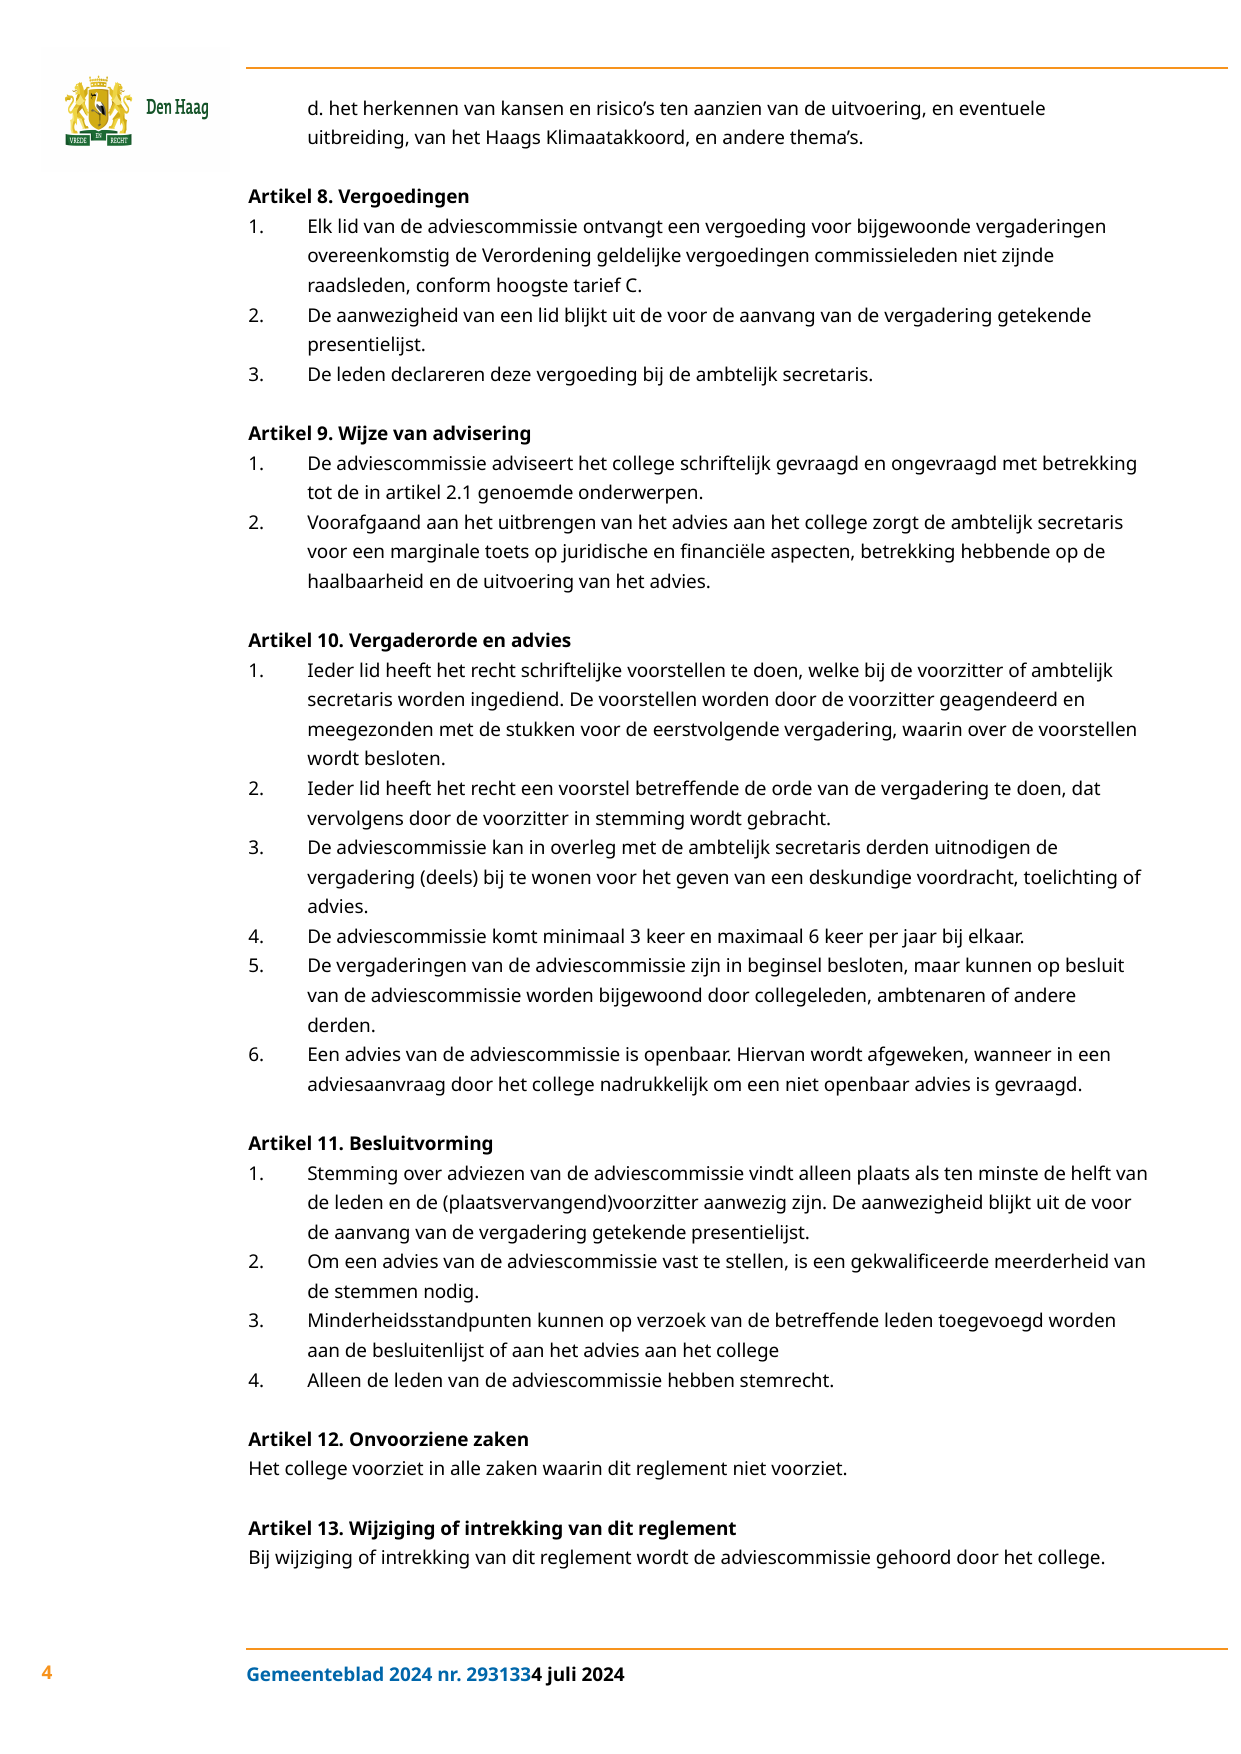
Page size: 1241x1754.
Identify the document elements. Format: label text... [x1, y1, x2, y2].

list Ieder lid heeft het recht schriftelijke voorstellen te doen, welke bij de voorzitter of ambtelijk secretaris worden ingediend. De voorstellen worden door de voorzitter geagendeerd en meegezonden met de stukken voor de eerstvolgende vergadering, waarin over de voorstellen wordt besloten. [248, 657, 1152, 771]
text Artikel 13. Wijziging of intrekking van dit reglement [248, 1515, 1152, 1541]
text Bij wijziging of intrekking van dit reglement wordt de adviescommissie gehoord door het college. [248, 1544, 1152, 1570]
list De adviescommissie kan in overleg met de ambtelijk secretaris derden uitnodigen de vergadering (deels) bij te wonen voor het geven van een deskundige voordracht, toelichting of advies. [248, 834, 1152, 919]
list De adviescommissie adviseert het college schriftelijk gevraagd en ongevraagd met betrekking tot de in artikel 2.1 genoemde onderwerpen. [248, 450, 1152, 505]
text Artikel 8. Vergoedingen [248, 183, 1152, 209]
list d. het herkennen van kansen en risico’s ten aanzien van de uitvoering, en eventuele uitbreiding, van het Haags Klimaatakkoord, en andere thema’s. [248, 95, 1152, 150]
list De leden declareren deze vergoeding bij de ambtelijk secretaris. [248, 361, 1152, 387]
list De aanwezigheid van een lid blijkt uit de voor de aanvang van de vergadering getekende presentielijst. [248, 302, 1152, 357]
list Minderheidsstandpunten kunnen op verzoek van de betreffende leden toegevoegd worden aan de besluitenlijst of aan het advies aan het college [248, 1308, 1152, 1363]
list Stemming over adviezen van de adviescommissie vindt alleen plaats als ten minste de helft van de leden en de (plaatsvervangend)voorzitter aanwezig zijn. De aanwezigheid blijkt uit de voor de aanvang van de vergadering getekende presentielijst. [248, 1160, 1152, 1245]
text Artikel 11. Besluitvorming [248, 1130, 1152, 1156]
text Het college voorziet in alle zaken waarin dit reglement niet voorziet. [248, 1456, 1152, 1481]
list Ieder lid heeft het recht een voorstel betreffende de orde van de vergadering te doen, dat vervolgens door de voorzitter in stemming wordt gebracht. [248, 775, 1152, 831]
list Om een advies van de adviescommissie vast te stellen, is een gekwalificeerde meerderheid van de stemmen nodig. [248, 1248, 1152, 1304]
list De vergaderingen van de adviescommissie zijn in beginsel besloten, maar kunnen op besluit van de adviescommissie worden bijgewoond door collegeleden, ambtenaren of andere derden. [248, 953, 1152, 1038]
text Artikel 9. Wijze van advisering [248, 420, 1152, 446]
picture [41, 47, 231, 172]
text Artikel 10. Vergaderorde en advies [248, 627, 1152, 653]
text Artikel 12. Onvoorziene zaken [248, 1426, 1152, 1452]
list Elk lid van de adviescommissie ontvangt een vergoeding voor bijgewoonde vergaderingen overeenkomstig de Verordening geldelijke vergoedingen commissieleden niet zijnde raadsleden, conform hoogste tarief C. [248, 213, 1152, 298]
list De adviescommissie komt minimaal 3 keer en maximaal 6 keer per jaar bij elkaar. [248, 923, 1152, 949]
list Een advies van de adviescommissie is openbaar. Hiervan wordt afgeweken, wanneer in een adviesaanvraag door het college nadrukkelijk om een niet openbaar advies is gevraagd. [248, 1041, 1152, 1097]
list Voorafgaand aan het uitbrengen van het advies aan het college zorgt de ambtelijk secretaris voor een marginale toets op juridische en financiële aspecten, betrekking hebbende op de haalbaarheid en de uitvoering van het advies. [248, 509, 1152, 594]
list Alleen de leden van de adviescommissie hebben stemrecht. [248, 1367, 1152, 1393]
